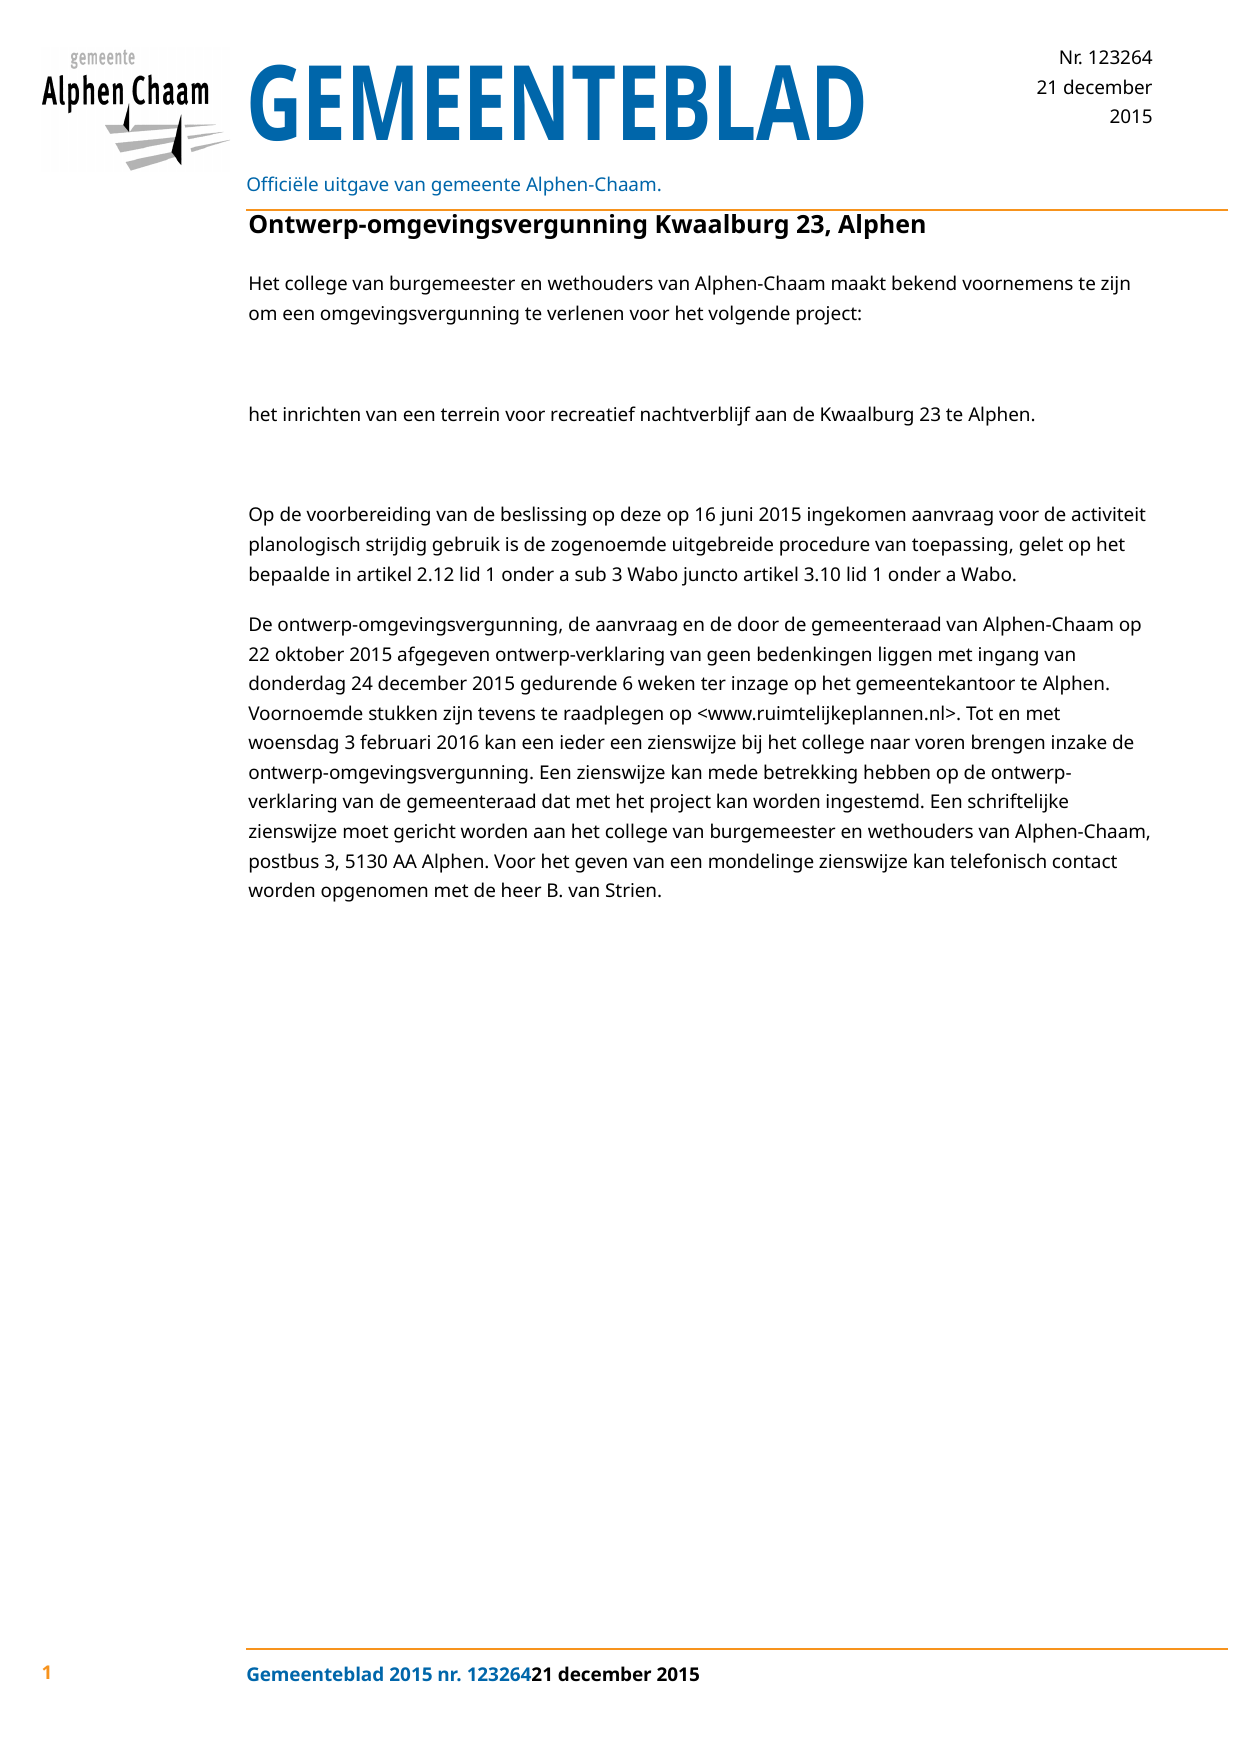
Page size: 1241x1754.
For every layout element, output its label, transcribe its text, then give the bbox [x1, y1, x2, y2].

text Ontwerp-omgevingsvergunning Kwaalburg 23, Alphen [248, 211, 1152, 241]
text Het college van burgemeester en wethouders van Alphen-Chaam maakt bekend voornemens te zijn om een omgevingsvergunning te verlenen voor het volgende project: [248, 270, 1152, 326]
picture [41, 47, 231, 172]
text De ontwerp-omgevingsvergunning, de aanvraag en de door de gemeenteraad van Alphen-Chaam op 22 oktober 2015 afgegeven ontwerp-verklaring van geen bedenkingen liggen met ingang van donderdag 24 december 2015 gedurende 6 weken ter inzage op het gemeentekantoor te Alphen. Voornoemde stukken zijn tevens te raadplegen op <www.ruimtelijkeplannen.nl>. Tot en met woensdag 3 februari 2016 kan een ieder een zienswijze bij het college naar voren brengen inzake de ontwerp-omgevingsvergunning. Een zienswijze kan mede betrekking hebben op de ontwerp-verklaring van de gemeenteraad dat met het project kan worden ingestemd. Een schriftelijke zienswijze moet gericht worden aan het college van burgemeester en wethouders van Alphen-Chaam, postbus 3, 5130 AA Alphen. Voor het geven van een mondelinge zienswijze kan telefonisch contact worden opgenomen met de heer B. van Strien. [248, 611, 1152, 903]
text Op de voorbereiding van de beslissing op deze op 16 juni 2015 ingekomen aanvraag voor de activiteit planologisch strijdig gebruik is de zogenoemde uitgebreide procedure van toepassing, gelet op het bepaalde in artikel 2.12 lid 1 onder a sub 3 Wabo juncto artikel 3.10 lid 1 onder a Wabo. [248, 502, 1152, 586]
text het inrichten van een terrein voor recreatief nachtverblijf aan de Kwaalburg 23 te Alphen. [248, 401, 1152, 426]
